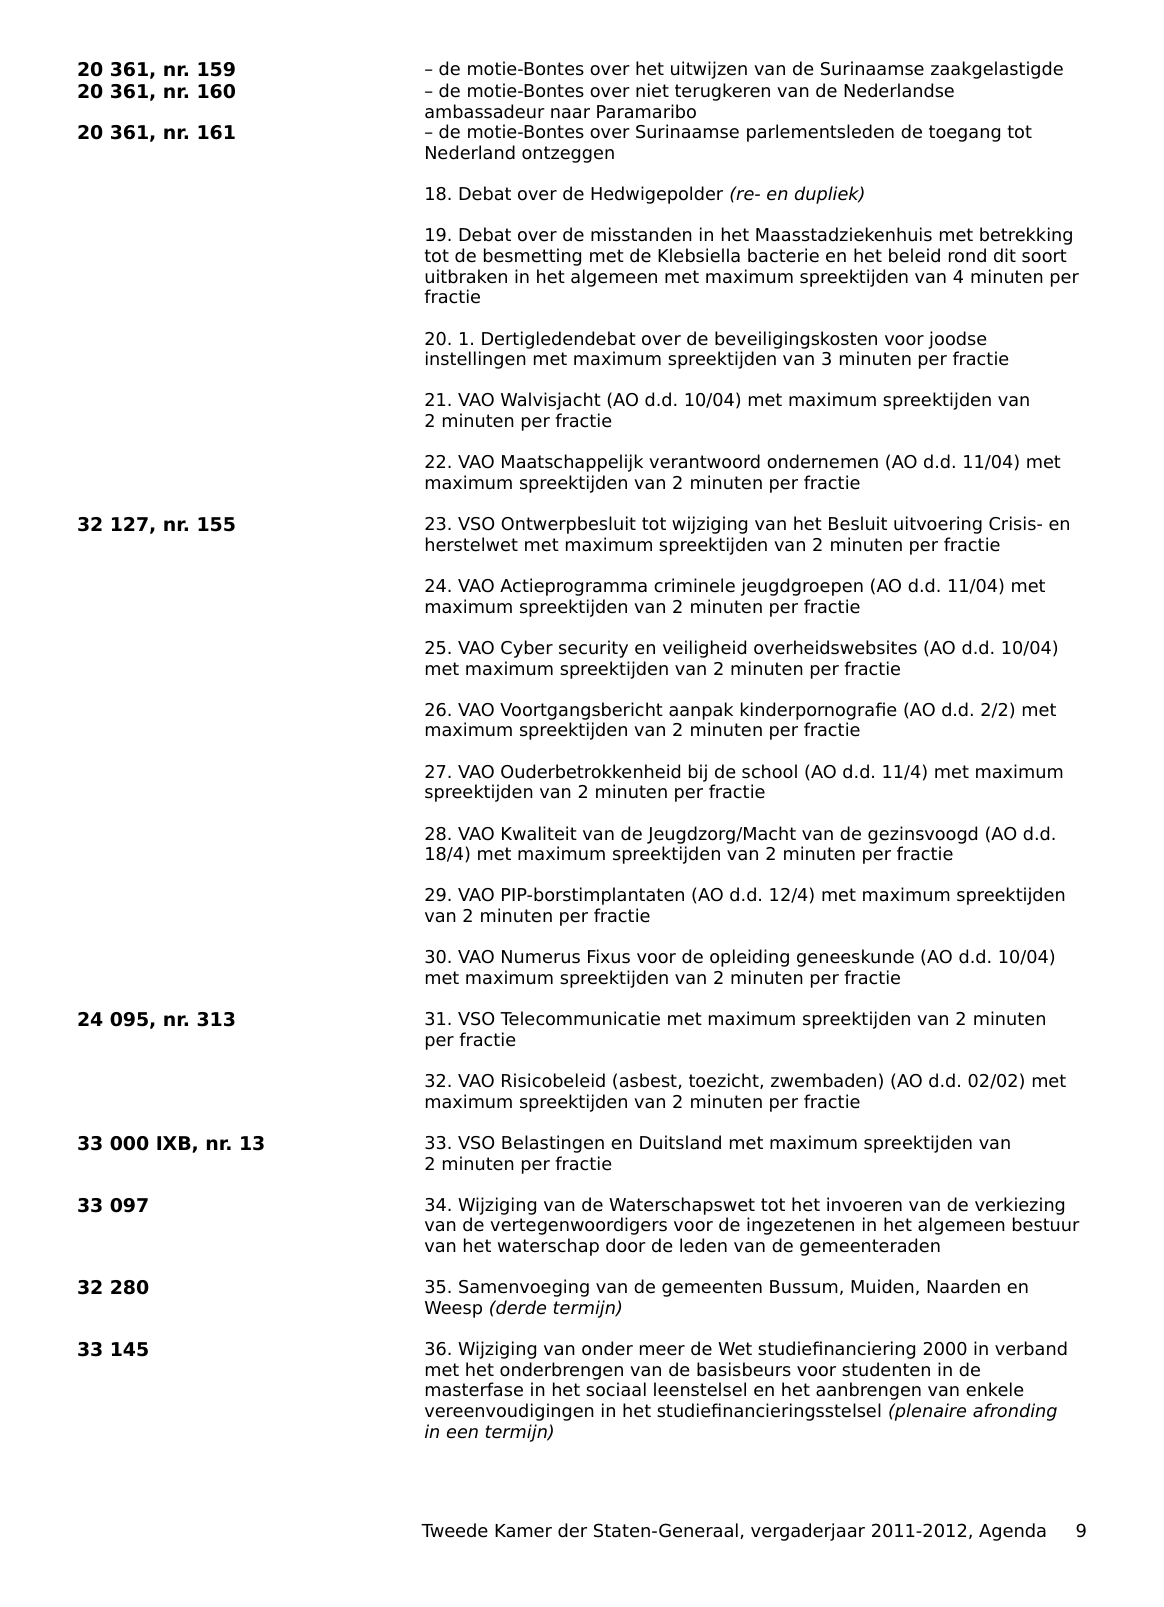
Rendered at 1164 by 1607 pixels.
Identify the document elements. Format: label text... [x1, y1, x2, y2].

table_cell – de motie-Bontes over Surinaamse parlementsleden de toegang tot Nederland ontzeggen [418, 122, 1087, 163]
table_cell [77, 329, 401, 370]
table_cell [77, 1319, 401, 1339]
table_cell [77, 1050, 401, 1071]
table_cell 29. VAO PIP-borstimplantaten (AO d.d. 12/4) met maximum spreektijden van 2 minuten per fractie [418, 885, 1087, 927]
table_cell [401, 1339, 418, 1442]
table_cell [418, 803, 1087, 823]
table_cell 26. VAO Voortgangsbericht aanpak kinderpornografie (AO d.d. 2/2) met maximum spreektijden van 2 minuten per fractie [418, 700, 1087, 741]
table_cell [418, 494, 1087, 514]
table_cell [77, 1112, 401, 1133]
table_cell [418, 1050, 1087, 1071]
table_cell [401, 989, 418, 1009]
table_cell [418, 989, 1087, 1009]
table_cell 22. VAO Maatschappelijk verantwoord ondernemen (AO d.d. 11/04) met maximum spreektijden van 2 minuten per fractie [418, 452, 1087, 493]
table_cell [418, 308, 1087, 328]
table_cell [418, 865, 1087, 885]
table_cell [77, 989, 401, 1009]
table_cell 25. VAO Cyber security en veiligheid overheidswebsites (AO d.d. 10/04) met maximum spreektijden van 2 minuten per fractie [418, 638, 1087, 679]
table_cell [401, 803, 418, 823]
table_cell [401, 824, 418, 865]
table_cell 32 127, nr. 155 [77, 514, 401, 555]
table_cell [418, 1174, 1087, 1195]
table_cell [401, 700, 418, 741]
table_cell [418, 205, 1087, 225]
table_cell [418, 617, 1087, 638]
table_cell [77, 927, 401, 947]
table_cell [77, 824, 401, 865]
table_cell [401, 184, 418, 205]
table_cell [401, 59, 418, 81]
table_cell [401, 927, 418, 947]
table_cell [77, 432, 401, 452]
table_cell [77, 803, 401, 823]
table_cell [401, 1174, 418, 1195]
table_cell [401, 1195, 418, 1257]
table_cell 20 361, nr. 161 [77, 122, 401, 163]
table_cell [401, 390, 418, 432]
table_cell [418, 679, 1087, 700]
table_cell [77, 617, 401, 638]
table_cell [77, 865, 401, 885]
table_cell 33 000 IXB, nr. 13 [77, 1133, 401, 1174]
table_cell [418, 432, 1087, 452]
table_cell [418, 1257, 1087, 1277]
table_cell [401, 638, 418, 679]
table_cell 35. Samenvoeging van de gemeenten Bussum, Muiden, Naarden en Weesp (derde termijn) [418, 1277, 1087, 1318]
table_cell 33 097 [77, 1195, 401, 1257]
table_cell [418, 1442, 1087, 1463]
table_cell [77, 1442, 401, 1463]
table_cell [77, 885, 401, 927]
table_cell [77, 1174, 401, 1195]
table_cell [401, 122, 418, 163]
table_cell [401, 205, 418, 225]
table_cell [401, 225, 418, 308]
table_cell – de motie-Bontes over het uitwijzen van de Surinaamse zaakgelastigde [418, 59, 1087, 81]
table_cell [77, 1257, 401, 1277]
table_cell [77, 184, 401, 205]
table_cell [401, 1277, 418, 1318]
table_cell [401, 1050, 418, 1071]
table_cell [77, 225, 401, 308]
table_cell 32. VAO Risicobeleid (asbest, toezicht, zwembaden) (AO d.d. 02/02) met maximum spreektijden van 2 minuten per fractie [418, 1071, 1087, 1112]
table_cell [77, 1071, 401, 1112]
table_cell [77, 762, 401, 803]
table_cell [401, 1112, 418, 1133]
table_cell 20 361, nr. 160 [77, 81, 401, 122]
table_cell [401, 1442, 418, 1463]
table_cell 20 361, nr. 159 [77, 59, 401, 81]
table_cell [418, 741, 1087, 762]
table_cell 20. 1. Dertigledendebat over de beveiligingskosten voor joodse instellingen met maximum spreektijden van 3 minuten per fractie [418, 329, 1087, 370]
table_cell [77, 308, 401, 328]
table_cell [401, 1071, 418, 1112]
table_cell 24. VAO Actieprogramma criminele jeugdgroepen (AO d.d. 11/04) met maximum spreektijden van 2 minuten per fractie [418, 576, 1087, 617]
table_cell [77, 205, 401, 225]
table_cell [401, 329, 418, 370]
table_cell [401, 1257, 418, 1277]
table_cell [418, 1319, 1087, 1339]
table_cell [401, 81, 418, 122]
table_cell [418, 555, 1087, 576]
table_cell 31. VSO Telecommunicatie met maximum spreektijden van 2 minuten per fractie [418, 1009, 1087, 1050]
table_cell [77, 164, 401, 184]
table_cell [77, 452, 401, 493]
table_cell 36. Wijziging van onder meer de Wet studiefinanciering 2000 in verband met het onderbrengen van de basisbeurs voor studenten in de masterfase in het sociaal leenstelsel en het aanbrengen van enkele vereenvoudigingen in het studiefinancieringsstelsel (plenaire afronding in een termijn) [418, 1339, 1087, 1442]
table_cell [401, 617, 418, 638]
table_cell [401, 514, 418, 555]
table_cell [401, 947, 418, 988]
table_cell [77, 390, 401, 432]
table_cell [77, 700, 401, 741]
table_cell 18. Debat over de Hedwigepolder (re- en dupliek) [418, 184, 1087, 205]
table_cell [77, 638, 401, 679]
table_cell [401, 164, 418, 184]
table_cell [401, 1319, 418, 1339]
table_cell [401, 679, 418, 700]
table_cell [401, 432, 418, 452]
table_cell [401, 762, 418, 803]
table_cell [77, 555, 401, 576]
table_cell [401, 741, 418, 762]
table_cell [77, 576, 401, 617]
table_cell [401, 865, 418, 885]
table_cell 33. VSO Belastingen en Duitsland met maximum spreektijden van 2 minuten per fractie [418, 1133, 1087, 1174]
table_cell [401, 452, 418, 493]
table_cell [418, 927, 1087, 947]
table_cell [401, 308, 418, 328]
table_cell 33 145 [77, 1339, 401, 1442]
table_cell [401, 576, 418, 617]
table_cell – de motie-Bontes over niet terugkeren van de Nederlandse ambassadeur naar Paramaribo [418, 81, 1087, 122]
table_cell 27. VAO Ouderbetrokkenheid bij de school (AO d.d. 11/4) met maximum spreektijden van 2 minuten per fractie [418, 762, 1087, 803]
table_cell 32 280 [77, 1277, 401, 1318]
table_cell [77, 679, 401, 700]
table_cell [401, 494, 418, 514]
table_cell [77, 947, 401, 988]
table_cell [418, 1112, 1087, 1133]
table_cell [401, 885, 418, 927]
table_cell 23. VSO Ontwerpbesluit tot wijziging van het Besluit uitvoering Crisis- en herstelwet met maximum spreektijden van 2 minuten per fractie [418, 514, 1087, 555]
table_cell 34. Wijziging van de Waterschapswet tot het invoeren van de verkiezing van de vertegenwoordigers voor de ingezetenen in het algemeen bestuur van het waterschap door de leden van de gemeenteraden [418, 1195, 1087, 1257]
table_cell 19. Debat over de misstanden in het Maasstadziekenhuis met betrekking tot de besmetting met de Klebsiella bacterie en het beleid rond dit soort uitbraken in het algemeen met maximum spreektijden van 4 minuten per fractie [418, 225, 1087, 308]
table_cell 21. VAO Walvisjacht (AO d.d. 10/04) met maximum spreektijden van 2 minuten per fractie [418, 390, 1087, 432]
table_cell [418, 370, 1087, 390]
table_cell 28. VAO Kwaliteit van de Jeugdzorg/Macht van de gezinsvoogd (AO d.d. 18/4) met maximum spreektijden van 2 minuten per fractie [418, 824, 1087, 865]
table_cell [401, 1133, 418, 1174]
table_cell [77, 741, 401, 762]
table_cell [401, 370, 418, 390]
table_cell 30. VAO Numerus Fixus voor de opleiding geneeskunde (AO d.d. 10/04) met maximum spreektijden van 2 minuten per fractie [418, 947, 1087, 988]
table_cell [77, 370, 401, 390]
table_cell [401, 555, 418, 576]
table_cell [401, 1009, 418, 1050]
table_cell [77, 494, 401, 514]
table_cell 24 095, nr. 313 [77, 1009, 401, 1050]
table_cell [418, 164, 1087, 184]
